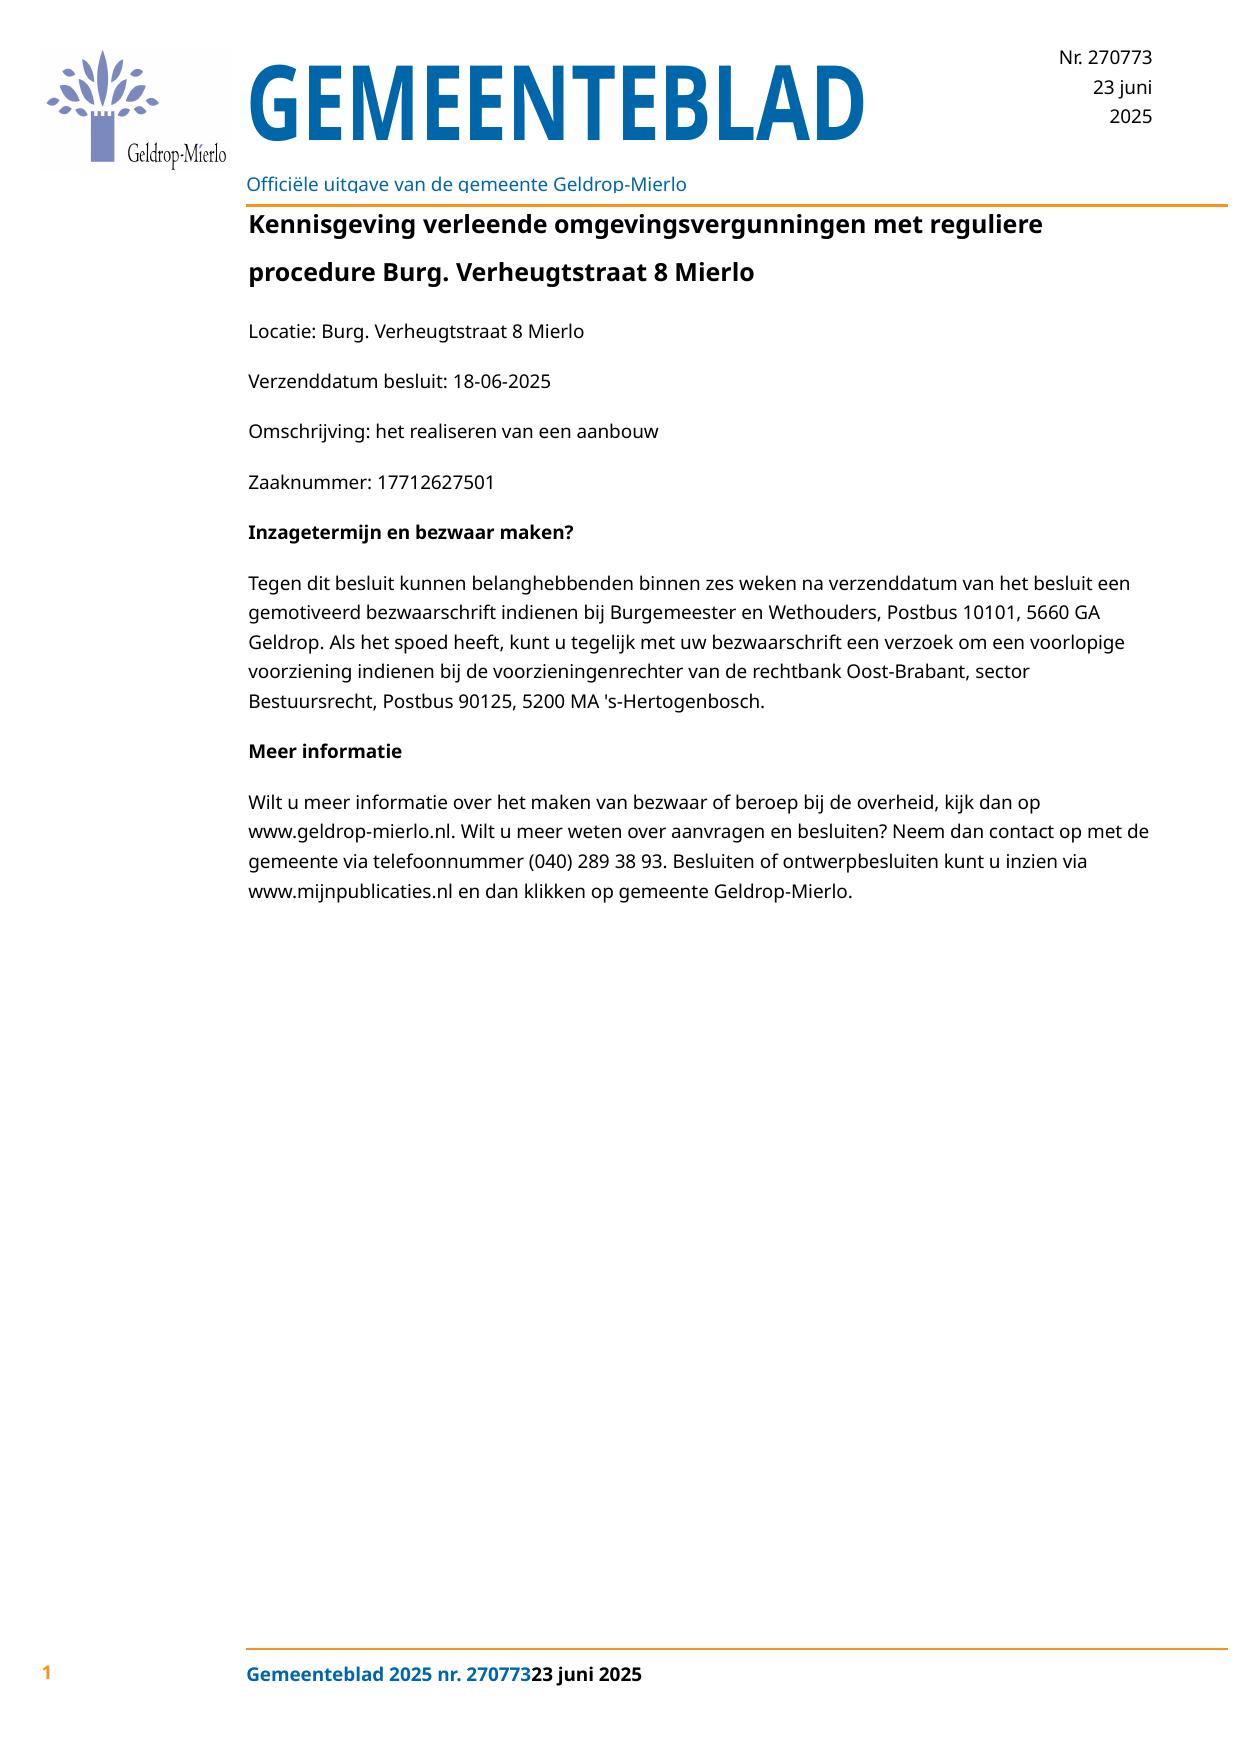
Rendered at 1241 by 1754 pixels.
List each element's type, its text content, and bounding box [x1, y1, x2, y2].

text Kennisgeving verleende omgevingsvergunningen met reguliere procedure Burg. Verheugtstraat 8 Mierlo [248, 207, 1152, 288]
text Inzagetermijn en bezwaar maken? [248, 519, 1152, 545]
picture [41, 47, 231, 172]
text Verzenddatum besluit: 18-06-2025 [248, 368, 1152, 394]
text Wilt u meer informatie over het maken van bezwaar of beroep bij de overheid, kijk dan op www.geldrop-mierlo.nl. Wilt u meer weten over aanvragen en besluiten? Neem dan contact op met de gemeente via telefoonnummer (040) 289 38 93. Besluiten of ontwerpbesluiten kunt u inzien via www.mijnpublicaties.nl en dan klikken op gemeente Geldrop-Mierlo. [248, 789, 1152, 904]
text Zaaknummer: 17712627501 [248, 469, 1152, 495]
text Tegen dit besluit kunnen belanghebbenden binnen zes weken na verzenddatum van het besluit een gemotiveerd bezwaarschrift indienen bij Burgemeester en Wethouders, Postbus 10101, 5660 GA Geldrop. Als het spoed heeft, kunt u tegelijk met uw bezwaarschrift een verzoek om een voorlopige voorziening indienen bij de voorzieningenrechter van de rechtbank Oost-Brabant, sector Bestuursrecht, Postbus 90125, 5200 MA 's-Hertogenbosch. [248, 570, 1152, 714]
text Meer informatie [248, 739, 1152, 764]
text Locatie: Burg. Verheugtstraat 8 Mierlo [248, 318, 1152, 344]
text Omschrijving: het realiseren van een aanbouw [248, 419, 1152, 444]
